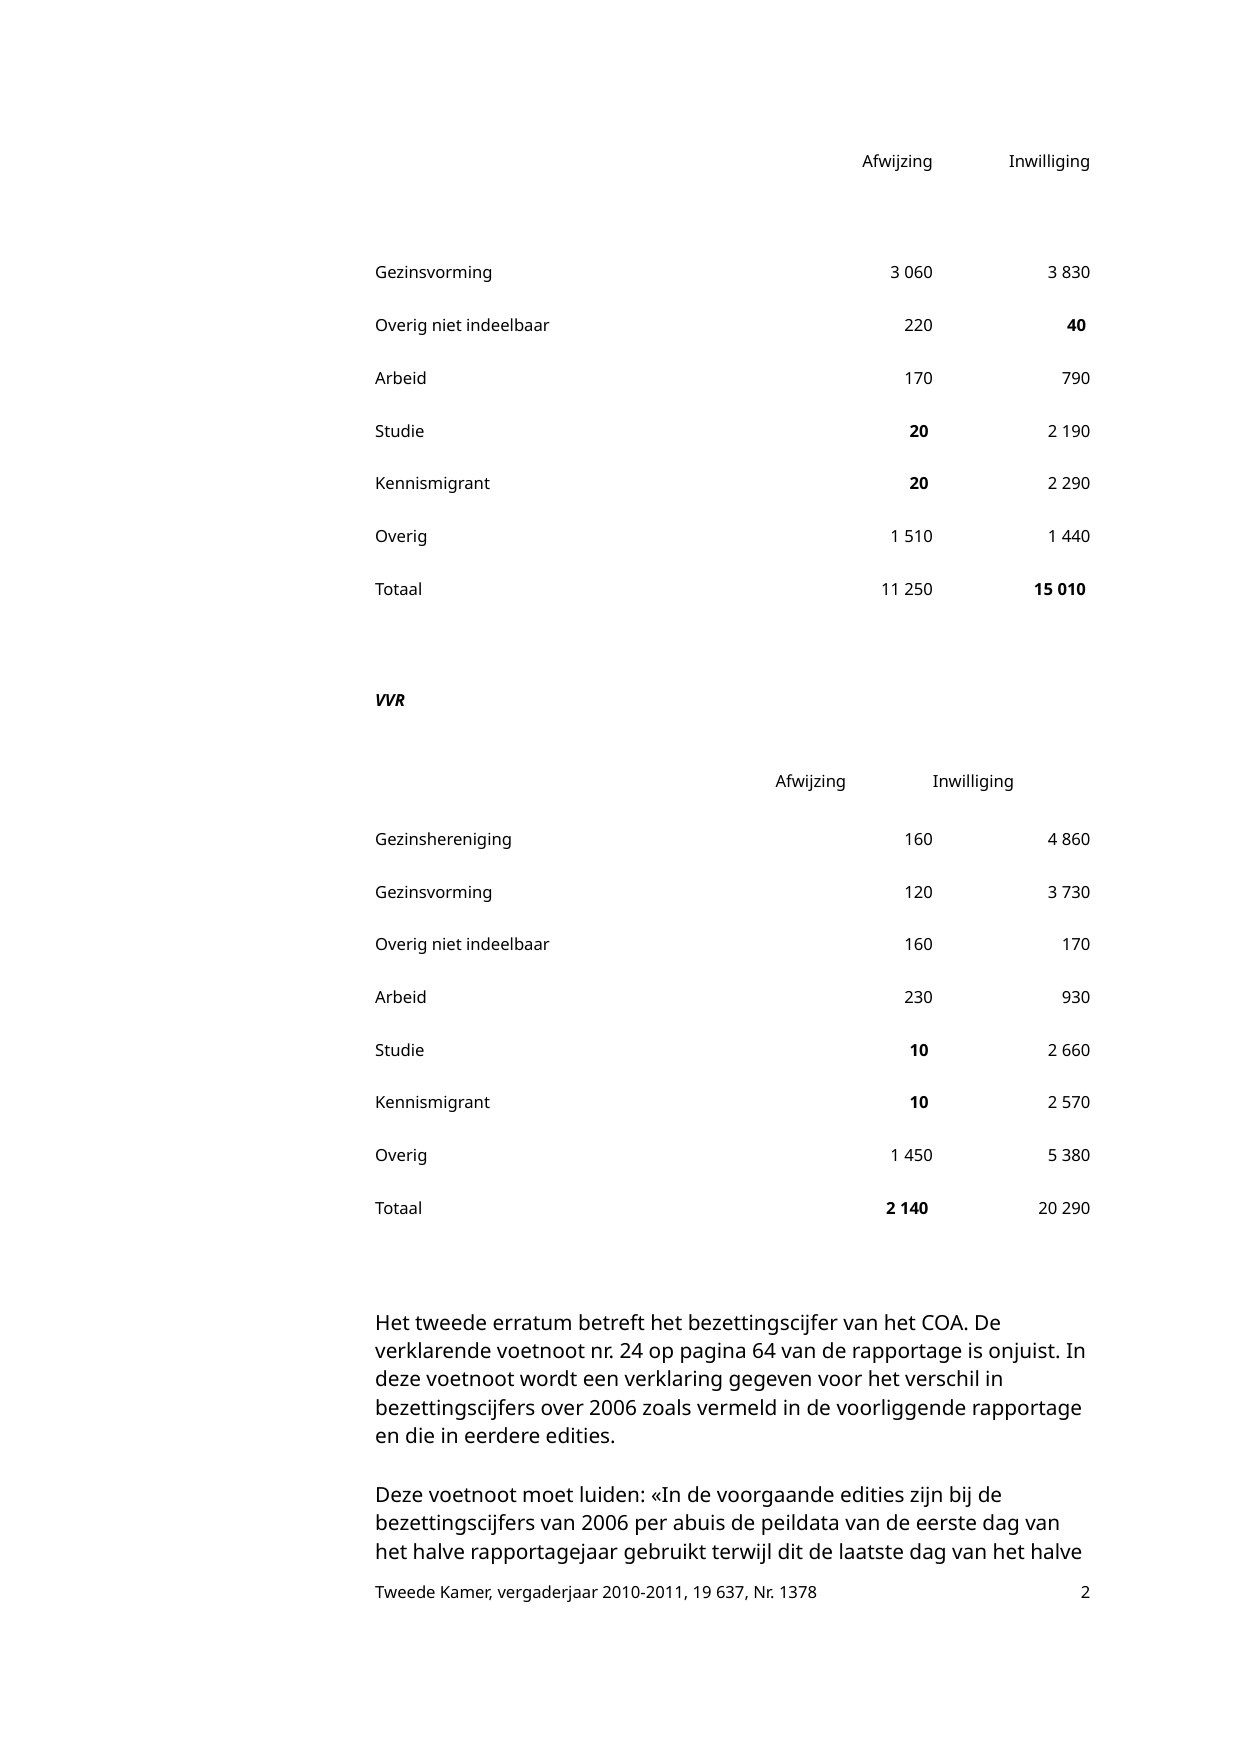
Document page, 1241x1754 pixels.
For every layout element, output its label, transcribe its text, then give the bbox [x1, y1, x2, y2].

table_header [375, 769, 775, 828]
table_cell 790 [933, 367, 1090, 419]
table_cell Overig [375, 1144, 775, 1197]
table_cell [933, 209, 1090, 261]
table_cell 2 290 [933, 472, 1090, 525]
table_cell 5 380 [933, 1144, 1090, 1197]
table_cell 40 [933, 314, 1090, 367]
table_cell 1 510 [775, 525, 933, 577]
table_cell Studie [375, 419, 775, 472]
table_cell Gezinshereniging [375, 828, 775, 880]
table_cell 1 440 [933, 525, 1090, 577]
table_cell 2 570 [933, 1091, 1090, 1144]
table_cell 2 140 [775, 1197, 933, 1249]
table_cell 10 [775, 1039, 933, 1091]
table_cell 20 290 [933, 1197, 1090, 1249]
table_header Afwijzing [775, 150, 933, 208]
table_cell Totaal [375, 578, 775, 630]
table_header Afwijzing [775, 769, 933, 828]
table_cell [775, 209, 933, 261]
table_cell 3 060 [775, 261, 933, 314]
table_cell Overig niet indeelbaar [375, 933, 775, 986]
table_header Inwilliging [933, 150, 1090, 208]
table_cell 160 [775, 933, 933, 986]
table_cell Gezinsvorming [375, 261, 775, 314]
table_cell 220 [775, 314, 933, 367]
table_cell Arbeid [375, 367, 775, 419]
text VVR [375, 688, 1090, 711]
text Deze voetnoot moet luiden: «In de voorgaande edities zijn bij de bezettingscijfers van 2006 per abuis de peildata van de eerste dag van het halve rapportagejaar gebruikt terwijl dit de laatste dag van het halve [375, 1480, 1090, 1565]
table_cell [375, 209, 775, 261]
table_cell 170 [775, 367, 933, 419]
table_cell 230 [775, 986, 933, 1038]
table_cell 1 450 [775, 1144, 933, 1197]
table_cell 20 [775, 419, 933, 472]
table_cell 15 010 [933, 578, 1090, 630]
table_cell 2 660 [933, 1039, 1090, 1091]
table_cell 11 250 [775, 578, 933, 630]
table_header [375, 150, 775, 208]
table_cell 930 [933, 986, 1090, 1038]
table_cell Studie [375, 1039, 775, 1091]
table_cell Totaal [375, 1197, 775, 1249]
table_cell 3 830 [933, 261, 1090, 314]
table_cell Arbeid [375, 986, 775, 1038]
table_cell 20 [775, 472, 933, 525]
table_cell 2 190 [933, 419, 1090, 472]
table_header Inwilliging [933, 769, 1090, 828]
table_cell Kennismigrant [375, 472, 775, 525]
table_cell 120 [775, 880, 933, 933]
table_cell 170 [933, 933, 1090, 986]
table_cell 4 860 [933, 828, 1090, 880]
text Het tweede erratum betreft het bezettingscijfer van het COA. De verklarende voetnoot nr. 24 op pagina 64 van de rapportage is onjuist. In deze voetnoot wordt een verklaring gegeven voor het verschil in bezettingscijfers over 2006 zoals vermeld in de voorliggende rapportage en die in eerdere edities. [375, 1308, 1090, 1450]
table_cell Overig niet indeelbaar [375, 314, 775, 367]
table_cell Overig [375, 525, 775, 577]
table_cell 10 [775, 1091, 933, 1144]
table_cell Gezinsvorming [375, 880, 775, 933]
table_cell 160 [775, 828, 933, 880]
table_cell 3 730 [933, 880, 1090, 933]
table_cell Kennismigrant [375, 1091, 775, 1144]
